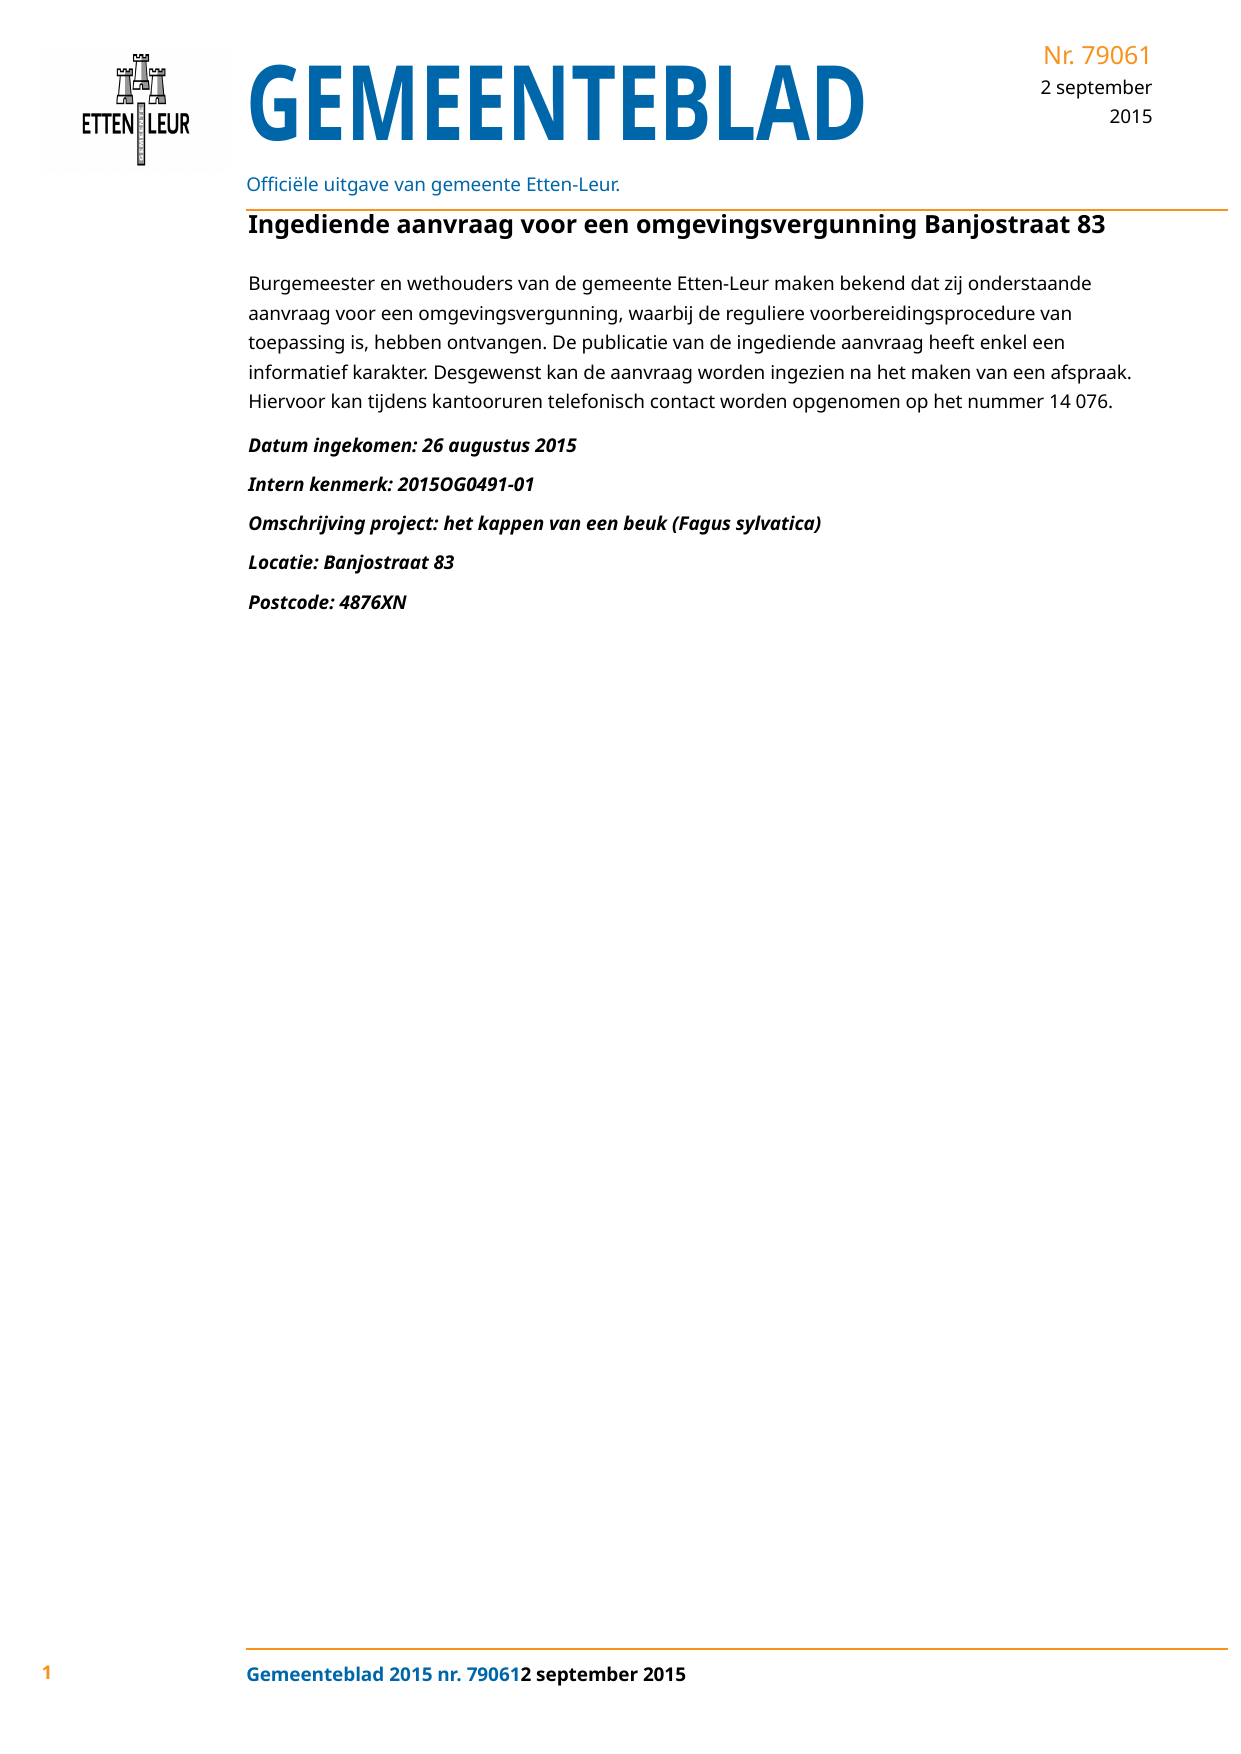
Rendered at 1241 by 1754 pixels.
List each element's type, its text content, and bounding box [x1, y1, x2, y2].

picture [41, 47, 231, 172]
text Ingediende aanvraag voor een omgevingsvergunning Banjostraat 83 [248, 211, 1152, 241]
text Omschrijving project: het kappen van een beuk (Fagus sylvatica) [248, 510, 1152, 536]
text Datum ingekomen: 26 augustus 2015 [248, 432, 1152, 457]
text Intern kenmerk: 2015OG0491-01 [248, 471, 1152, 497]
text Locatie: Banjostraat 83 [248, 549, 1152, 575]
text Burgemeester en wethouders van de gemeente Etten-Leur maken bekend dat zij onderstaande aanvraag voor een omgevingsvergunning, waarbij de reguliere voorbereidingsprocedure van toepassing is, hebben ontvangen. De publicatie van de ingediende aanvraag heeft enkel een informatief karakter. Desgewenst kan de aanvraag worden ingezien na het maken van een afspraak. Hiervoor kan tijdens kantooruren telefonisch contact worden opgenomen op het nummer 14 076. [248, 270, 1152, 414]
text Postcode: 4876XN [248, 589, 1152, 614]
